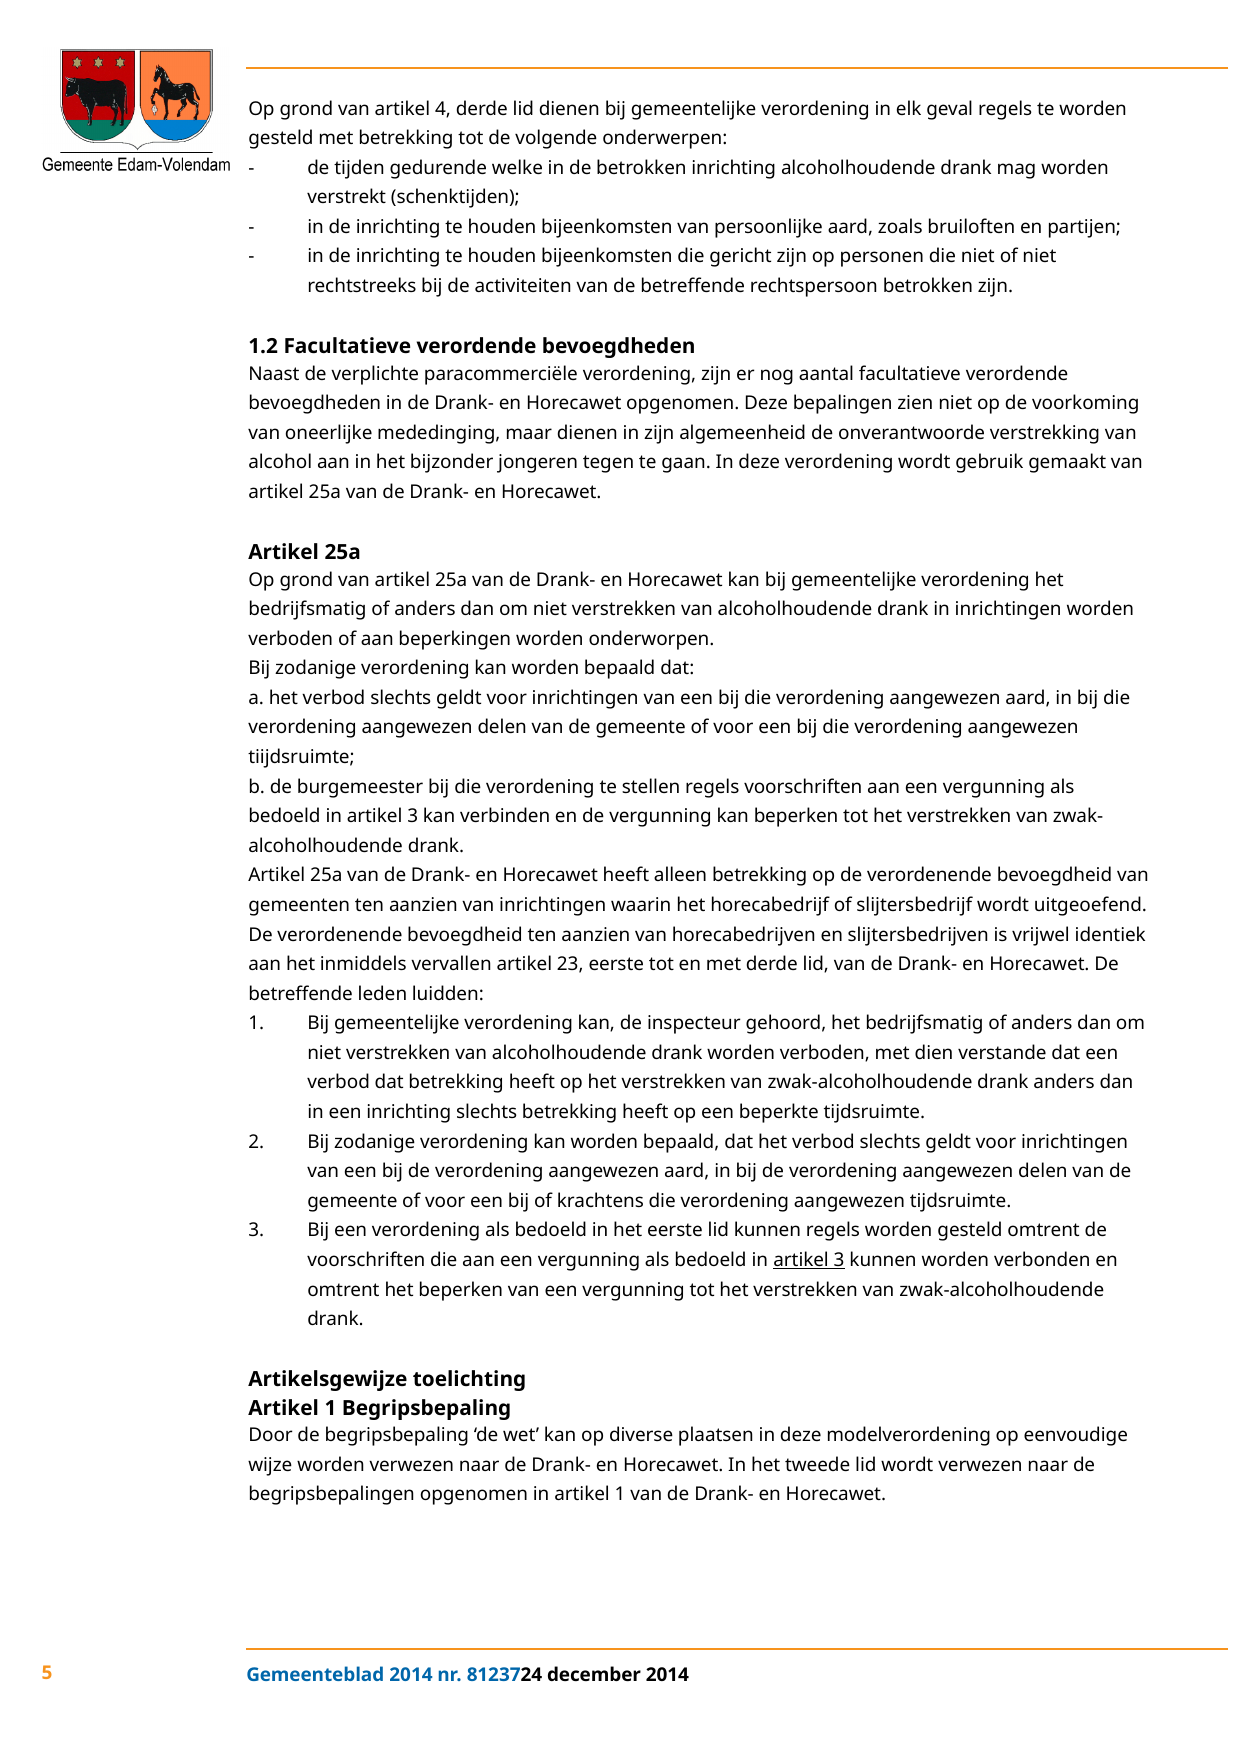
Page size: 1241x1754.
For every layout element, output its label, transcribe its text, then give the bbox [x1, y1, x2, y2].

list Bij zodanige verordening kan worden bepaald, dat het verbod slechts geldt voor inrichtingen van een bij de verordening aangewezen aard, in bij de verordening aangewezen delen van de gemeente of voor een bij of krachtens die verordening aangewezen tijdsruimte. [248, 1128, 1152, 1213]
list de tijden gedurende welke in de betrokken inrichting alcoholhoudende drank mag worden verstrekt (schenktijden); [248, 154, 1152, 209]
text Op grond van artikel 25a van de Drank- en Horecawet kan bij gemeentelijke verordening het bedrijfsmatig of anders dan om niet verstrekken van alcoholhoudende drank in inrichtingen worden verboden of aan beperkingen worden onderworpen. [248, 566, 1152, 651]
text Artikel 25a [248, 537, 1152, 566]
text Artikelsgewijze toelichting [248, 1364, 1152, 1393]
list in de inrichting te houden bijeenkomsten van persoonlijke aard, zoals bruiloften en partijen; [248, 213, 1152, 239]
text a. het verbod slechts geldt voor inrichtingen van een bij die verordening aangewezen aard, in bij die verordening aangewezen delen van de gemeente of voor een bij die verordening aangewezen [248, 684, 1152, 739]
text Op grond van artikel 4, derde lid dienen bij gemeentelijke verordening in elk geval regels te worden gesteld met betrekking tot de volgende onderwerpen: [248, 95, 1152, 150]
text b. de burgemeester bij die verordening te stellen regels voorschriften aan een vergunning als bedoeld in artikel 3 kan verbinden en de vergunning kan beperken tot het verstrekken van zwak-alcoholhoudende drank. [248, 773, 1152, 858]
picture [41, 47, 231, 172]
text Artikel 1 Begripsbepaling [248, 1393, 1152, 1421]
text Artikel 25a van de Drank- en Horecawet heeft alleen betrekking op de verordenende bevoegdheid van gemeenten ten aanzien van inrichtingen waarin het horecabedrijf of slijtersbedrijf wordt uitgeoefend. De verordenende bevoegdheid ten aanzien van horecabedrijven en slijtersbedrijven is vrijwel identiek aan het inmiddels vervallen artikel 23, eerste tot en met derde lid, van de Drank- en Horecawet. De betreffende leden luidden: [248, 862, 1152, 1006]
text tiijdsruimte; [248, 743, 1152, 769]
text Naast de verplichte paracommerciële verordening, zijn er nog aantal facultatieve verordende bevoegdheden in de Drank- en Horecawet opgenomen. Deze bepalingen zien niet op de voorkoming van oneerlijke mededinging, maar dienen in zijn algemeenheid de onverantwoorde verstrekking van alcohol aan in het bijzonder jongeren tegen te gaan. In deze verordening wordt gebruik gemaakt van artikel 25a van de Drank- en Horecawet. [248, 360, 1152, 504]
text 1.2 Facultatieve verordende bevoegdheden [248, 331, 1152, 360]
text Door de begripsbepaling ‘de wet’ kan op diverse plaatsen in deze modelverordening op eenvoudige wijze worden verwezen naar de Drank- en Horecawet. In het tweede lid wordt verwezen naar de begripsbepalingen opgenomen in artikel 1 van de Drank- en Horecawet. [248, 1421, 1152, 1506]
list Bij gemeentelijke verordening kan, de inspecteur gehoord, het bedrijfsmatig of anders dan om niet verstrekken van alcoholhoudende drank worden verboden, met dien verstande dat een verbod dat betrekking heeft op het verstrekken van zwak-alcoholhoudende drank anders dan in een inrichting slechts betrekking heeft op een beperkte tijdsruimte. [248, 1009, 1152, 1124]
text Bij zodanige verordening kan worden bepaald dat: [248, 654, 1152, 680]
list Bij een verordening als bedoeld in het eerste lid kunnen regels worden gesteld omtrent de voorschriften die aan een vergunning als bedoeld in artikel 3 kunnen worden verbonden en omtrent het beperken van een vergunning tot het verstrekken van zwak-alcoholhoudende drank. [248, 1217, 1152, 1331]
list in de inrichting te houden bijeenkomsten die gericht zijn op personen die niet of niet rechtstreeks bij de activiteiten van de betreffende rechtspersoon betrokken zijn. [248, 243, 1152, 298]
